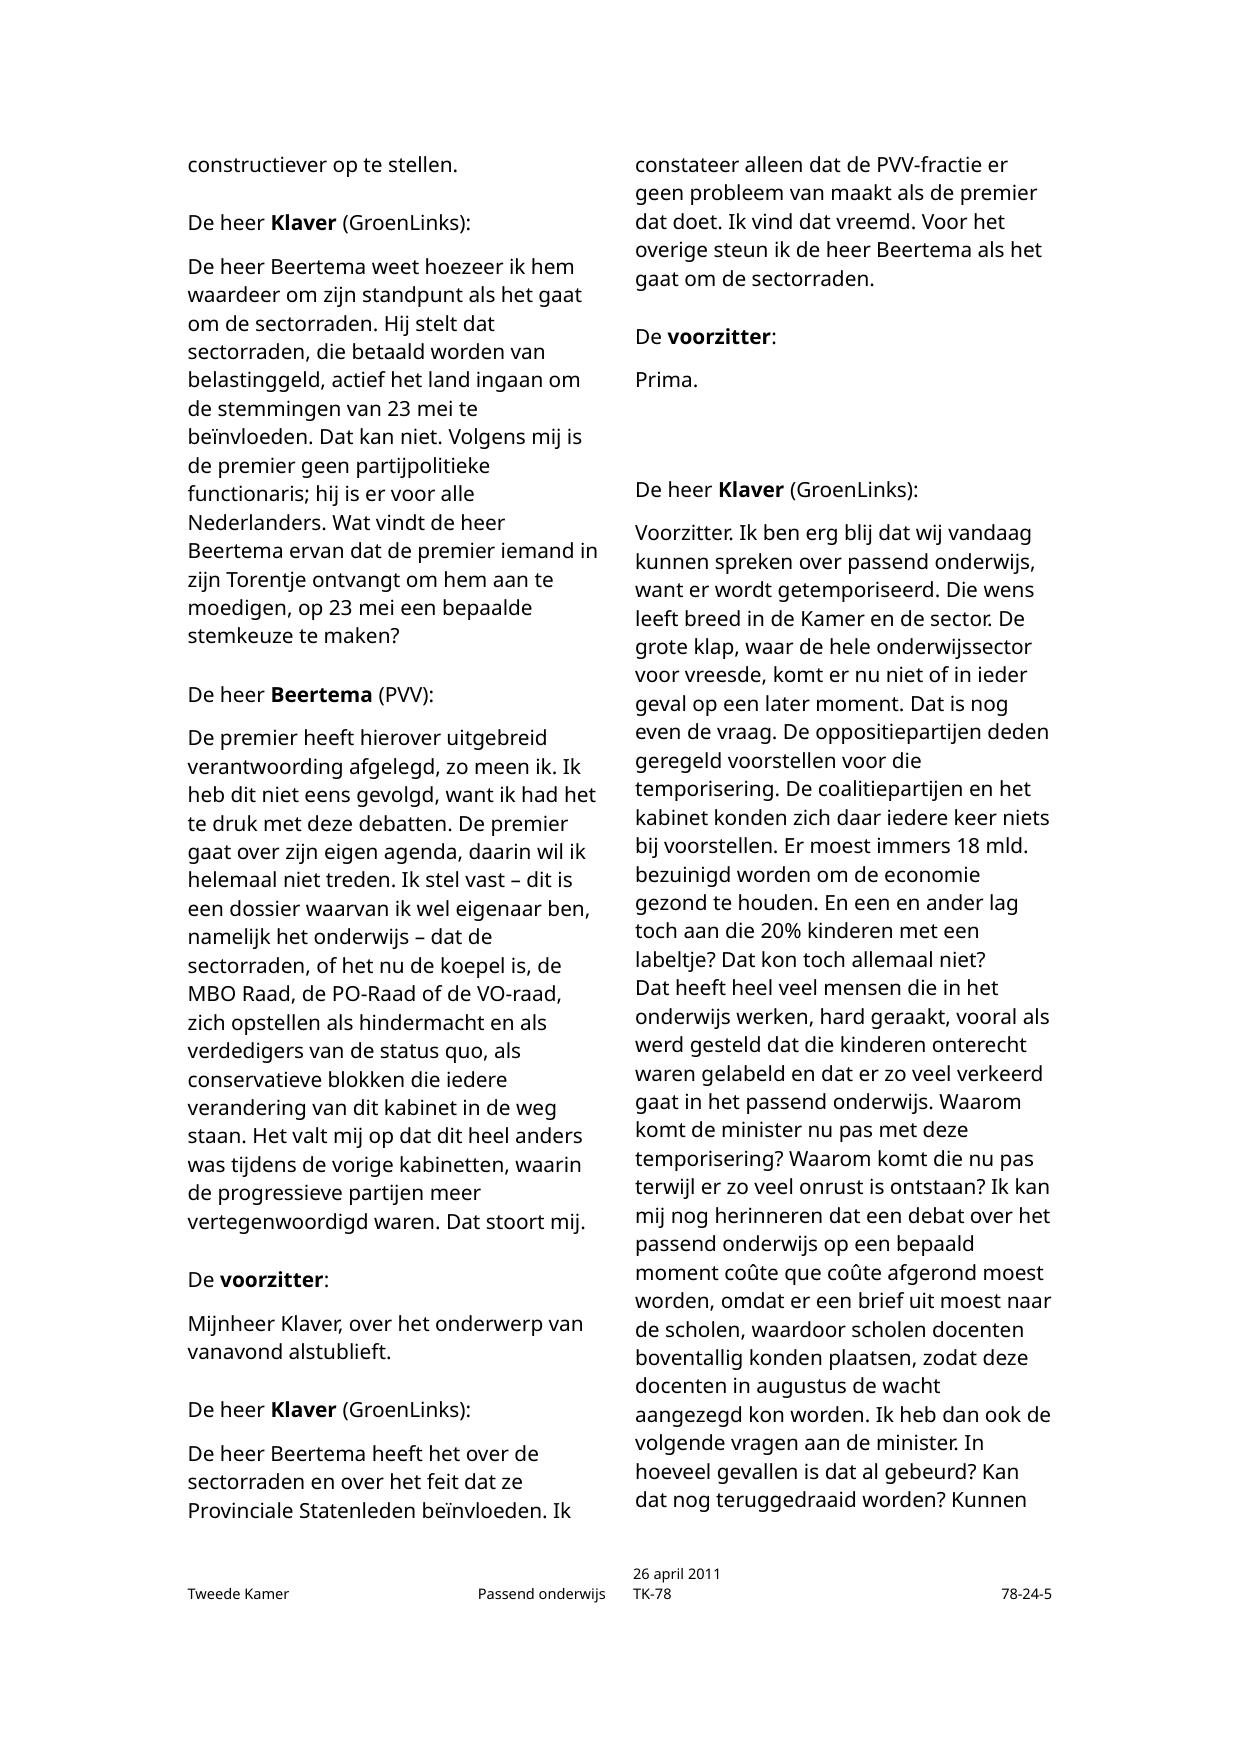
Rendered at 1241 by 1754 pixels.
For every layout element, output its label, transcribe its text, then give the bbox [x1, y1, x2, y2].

text Dat heeft heel veel mensen die in het onderwijs werken, hard geraakt, vooral als werd gesteld dat die kinderen onterecht waren gelabeld en dat er zo veel verkeerd gaat in het passend onderwijs. Waarom komt de minister nu pas met deze temporisering? Waarom komt die nu pas terwijl er zo veel onrust is ontstaan? Ik kan mij nog herinneren dat een debat over het passend onderwijs op een bepaald moment coûte que coûte afgerond moest worden, omdat er een brief uit moest naar de scholen, waardoor scholen docenten boventallig konden plaatsen, zodat deze docenten in augustus de wacht aangezegd kon worden. Ik heb dan ook de volgende vragen aan de minister. In hoeveel gevallen is dat al gebeurd? Kan dat nog teruggedraaid worden? Kunnen [635, 973, 1053, 1514]
text constructiever op te stellen. [187, 150, 605, 178]
text Prima. [635, 366, 1053, 394]
text constateer alleen dat de PVV-fractie er geen probleem van maakt als de premier dat doet. Ik vind dat vreemd. Voor het overige steun ik de heer Beertema als het gaat om de sectorraden. [635, 150, 1053, 292]
text Mijnheer Klaver, over het onderwerp van vanavond alstublieft. [187, 1309, 605, 1366]
text  [635, 424, 1053, 452]
text De premier heeft hierover uitgebreid verantwoording afgelegd, zo meen ik. Ik heb dit niet eens gevolgd, want ik had het te druk met deze debatten. De premier gaat over zijn eigen agenda, daarin wil ik helemaal niet treden. Ik stel vast – dit is een dossier waarvan ik wel eigenaar ben, namelijk het onderwijs – dat de sectorraden, of het nu de koepel is, de MBO Raad, de PO-Raad of de VO-raad, zich opstellen als hindermacht en als verdedigers van de status quo, als conservatieve blokken die iedere verandering van dit kabinet in de weg staan. Het valt mij op dat dit heel anders was tijdens de vorige kabinetten, waarin de progressieve partijen meer vertegenwoordigd waren. Dat stoort mij. [187, 723, 605, 1235]
text De heer Klaver (GroenLinks): [635, 475, 1053, 503]
text De heer Beertema (PVV): [187, 680, 605, 708]
text De heer Beertema heeft het over de sectorraden en over het feit dat ze Provinciale Statenleden beïnvloeden. Ik [187, 1439, 605, 1524]
text De heer Klaver (GroenLinks): [187, 208, 605, 237]
text De heer Beertema weet hoezeer ik hem waardeer om zijn standpunt als het gaat om de sectorraden. Hij stelt dat sectorraden, die betaald worden van belastinggeld, actief het land ingaan om de stemmingen van 23 mei te beïnvloeden. Dat kan niet. Volgens mij is de premier geen partijpolitieke functionaris; hij is er voor alle Nederlanders. Wat vindt de heer Beertema ervan dat de premier iemand in zijn Torentje ontvangt om hem aan te moedigen, op 23 mei een bepaalde stemkeuze te maken? [187, 252, 605, 650]
text De voorzitter: [187, 1265, 605, 1294]
text De voorzitter: [635, 322, 1053, 351]
text Voorzitter. Ik ben erg blij dat wij vandaag kunnen spreken over passend onderwijs, want er wordt getemporiseerd. Die wens leeft breed in de Kamer en de sector. De grote klap, waar de hele onderwijssector voor vreesde, komt er nu niet of in ieder geval op een later moment. Dat is nog even de vraag. De oppositiepartijen deden geregeld voorstellen voor die temporisering. De coalitiepartijen en het kabinet konden zich daar iedere keer niets bij voorstellen. Er moest immers 18 mld. bezuinigd worden om de economie gezond te houden. En een en ander lag toch aan die 20% kinderen met een labeltje? Dat kon toch allemaal niet? [635, 518, 1053, 973]
text De heer Klaver (GroenLinks): [187, 1396, 605, 1424]
